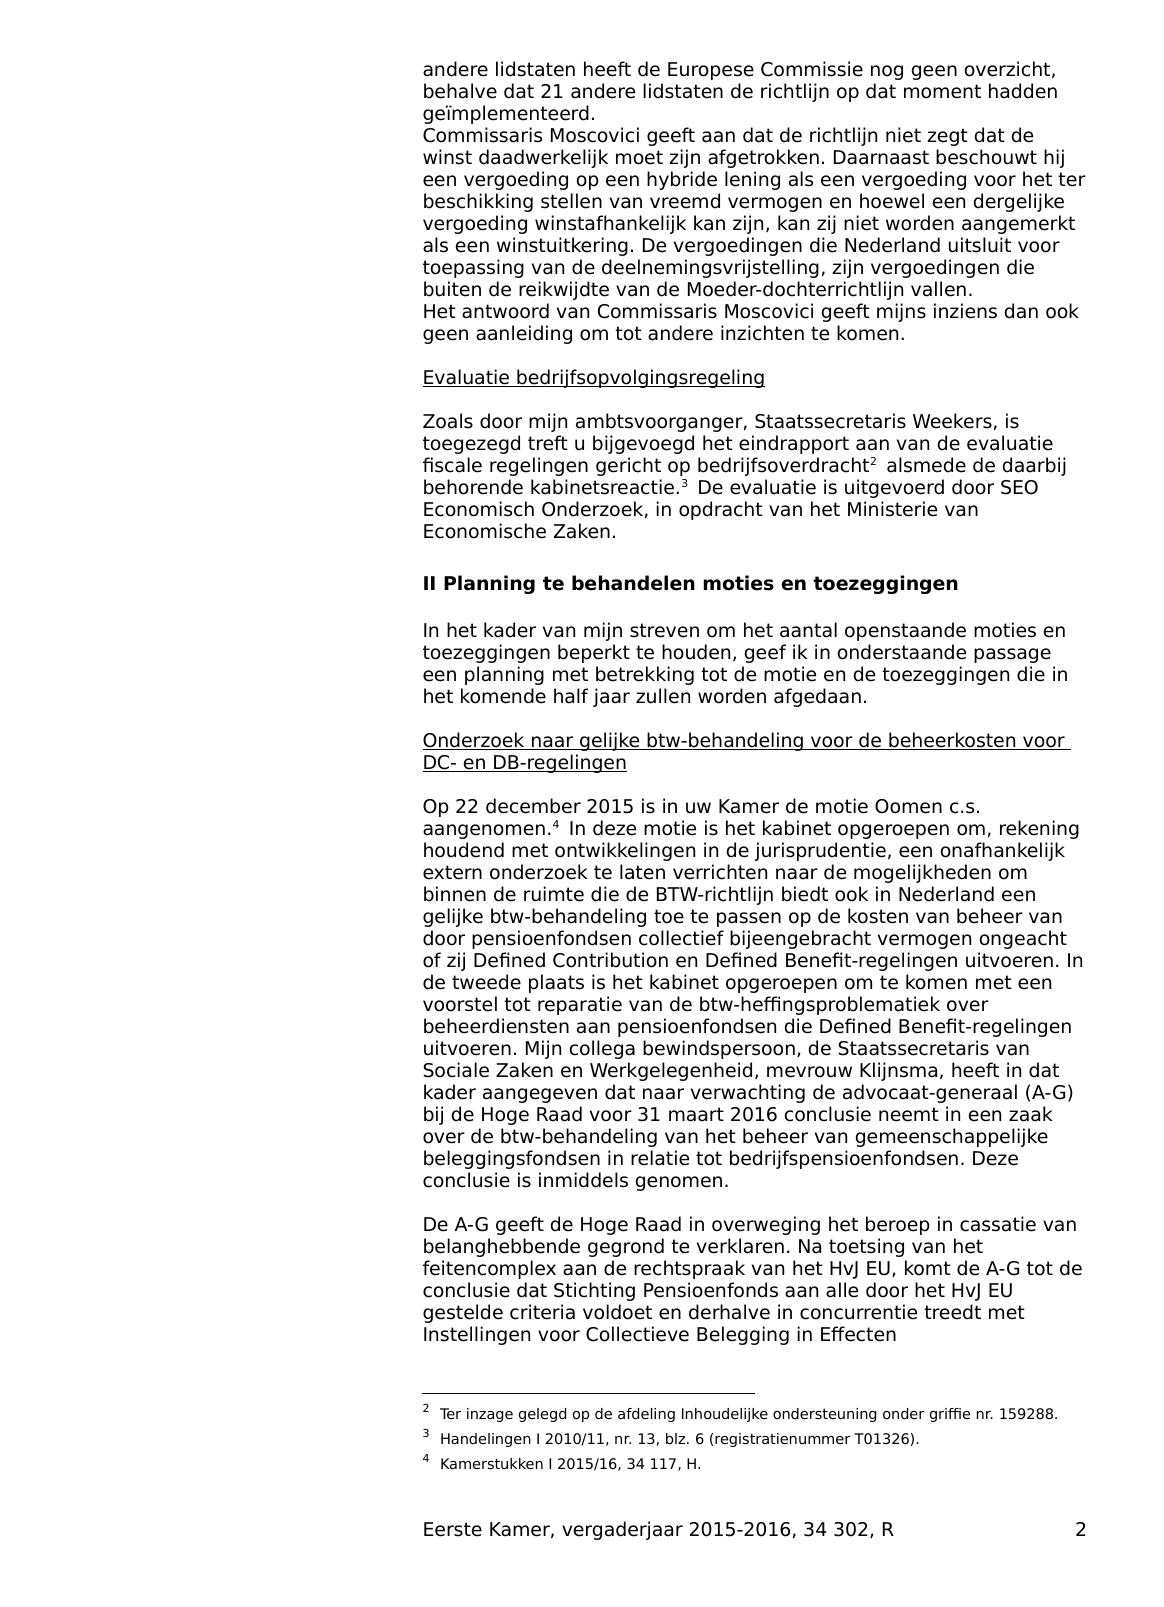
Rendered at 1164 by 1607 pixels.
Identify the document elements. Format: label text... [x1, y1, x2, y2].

subtitle Evaluatie bedrijfsopvolgingsregeling [422, 367, 1087, 389]
text Handelingen I 2010/11, nr. 13, blz. 6 (registratienummer T01326). [422, 1427, 1087, 1449]
text Op 22 december 2015 is in uw Kamer de motie Oomen c.s. aangenomen. In deze motie is het kabinet opgeroepen om, rekening houdend met ontwikkelingen in de jurisprudentie, een onafhankelijk extern onderzoek te laten verrichten naar de mogelijkheden om binnen de ruimte die de BTW-richtlijn biedt ook in Nederland een gelijke btw-behandeling toe te passen op de kosten van beheer van door pensioenfondsen collectief bijeengebracht vermogen ongeacht of zij Defined Contribution en Defined Benefit-regelingen uitvoeren. In de tweede plaats is het kabinet opgeroepen om te komen met een voorstel tot reparatie van de btw-heffingsproblematiek over beheerdiensten aan pensioenfondsen die Defined Benefit-regelingen uitvoeren. Mijn collega bewindspersoon, de Staatssecretaris van Sociale Zaken en Werkgelegenheid, mevrouw Klijnsma, heeft in dat kader aangegeven dat naar verwachting de advocaat-generaal (A-G) bij de Hoge Raad voor 31 maart 2016 conclusie neemt in een zaak over de btw-behandeling van het beheer van gemeenschappelijke beleggingsfondsen in relatie tot bedrijfspensioenfondsen. Deze conclusie is inmiddels genomen. [422, 796, 1087, 1192]
subtitle Onderzoek naar gelijke btw-behandeling voor de beheerkosten voor DC- en DB-regelingen [422, 730, 1087, 774]
text De A-G geeft de Hoge Raad in overweging het beroep in cassatie van belanghebbende gegrond te verklaren. Na toetsing van het feitencomplex aan de rechtspraak van het HvJ EU, komt de A-G tot de conclusie dat Stichting Pensioenfonds aan alle door het HvJ EU gestelde criteria voldoet en derhalve in concurrentie treedt met Instellingen voor Collectieve Belegging in Effecten [422, 1214, 1087, 1346]
text Ter inzage gelegd op de afdeling Inhoudelijke ondersteuning onder griffie nr. 159288. [422, 1402, 1087, 1424]
text Zoals door mijn ambtsvoorganger, Staatssecretaris Weekers, is toegezegd treft u bijgevoegd het eindrapport aan van de evaluatie fiscale regelingen gericht op bedrijfsoverdracht alsmede de daarbij behorende kabinetsreactie. De evaluatie is uitgevoerd door SEO Economisch Onderzoek, in opdracht van het Ministerie van Economische Zaken. [422, 411, 1087, 543]
text In het kader van mijn streven om het aantal openstaande moties en toezeggingen beperkt te houden, geef ik in onderstaande passage een planning met betrekking tot de motie en de toezeggingen die in het komende half jaar zullen worden afgedaan. [422, 620, 1087, 708]
text andere lidstaten heeft de Europese Commissie nog geen overzicht, behalve dat 21 andere lidstaten de richtlijn op dat moment hadden geïmplementeerd. [422, 59, 1087, 125]
text Kamerstukken I 2015/16, 34 117, H. [422, 1452, 1087, 1474]
subtitle II Planning te behandelen moties en toezeggingen [422, 573, 1087, 595]
text Commissaris Moscovici geeft aan dat de richtlijn niet zegt dat de winst daadwerkelijk moet zijn afgetrokken. Daarnaast beschouwt hij een vergoeding op een hybride lening als een vergoeding voor het ter beschikking stellen van vreemd vermogen en hoewel een dergelijke vergoeding winstafhankelijk kan zijn, kan zij niet worden aangemerkt als een winstuitkering. De vergoedingen die Nederland uitsluit voor toepassing van de deelnemingsvrijstelling, zijn vergoedingen die buiten de reikwijdte van de Moeder-dochterrichtlijn vallen. [422, 125, 1087, 301]
text Het antwoord van Commissaris Moscovici geeft mijns inziens dan ook geen aanleiding om tot andere inzichten te komen. [422, 301, 1087, 345]
